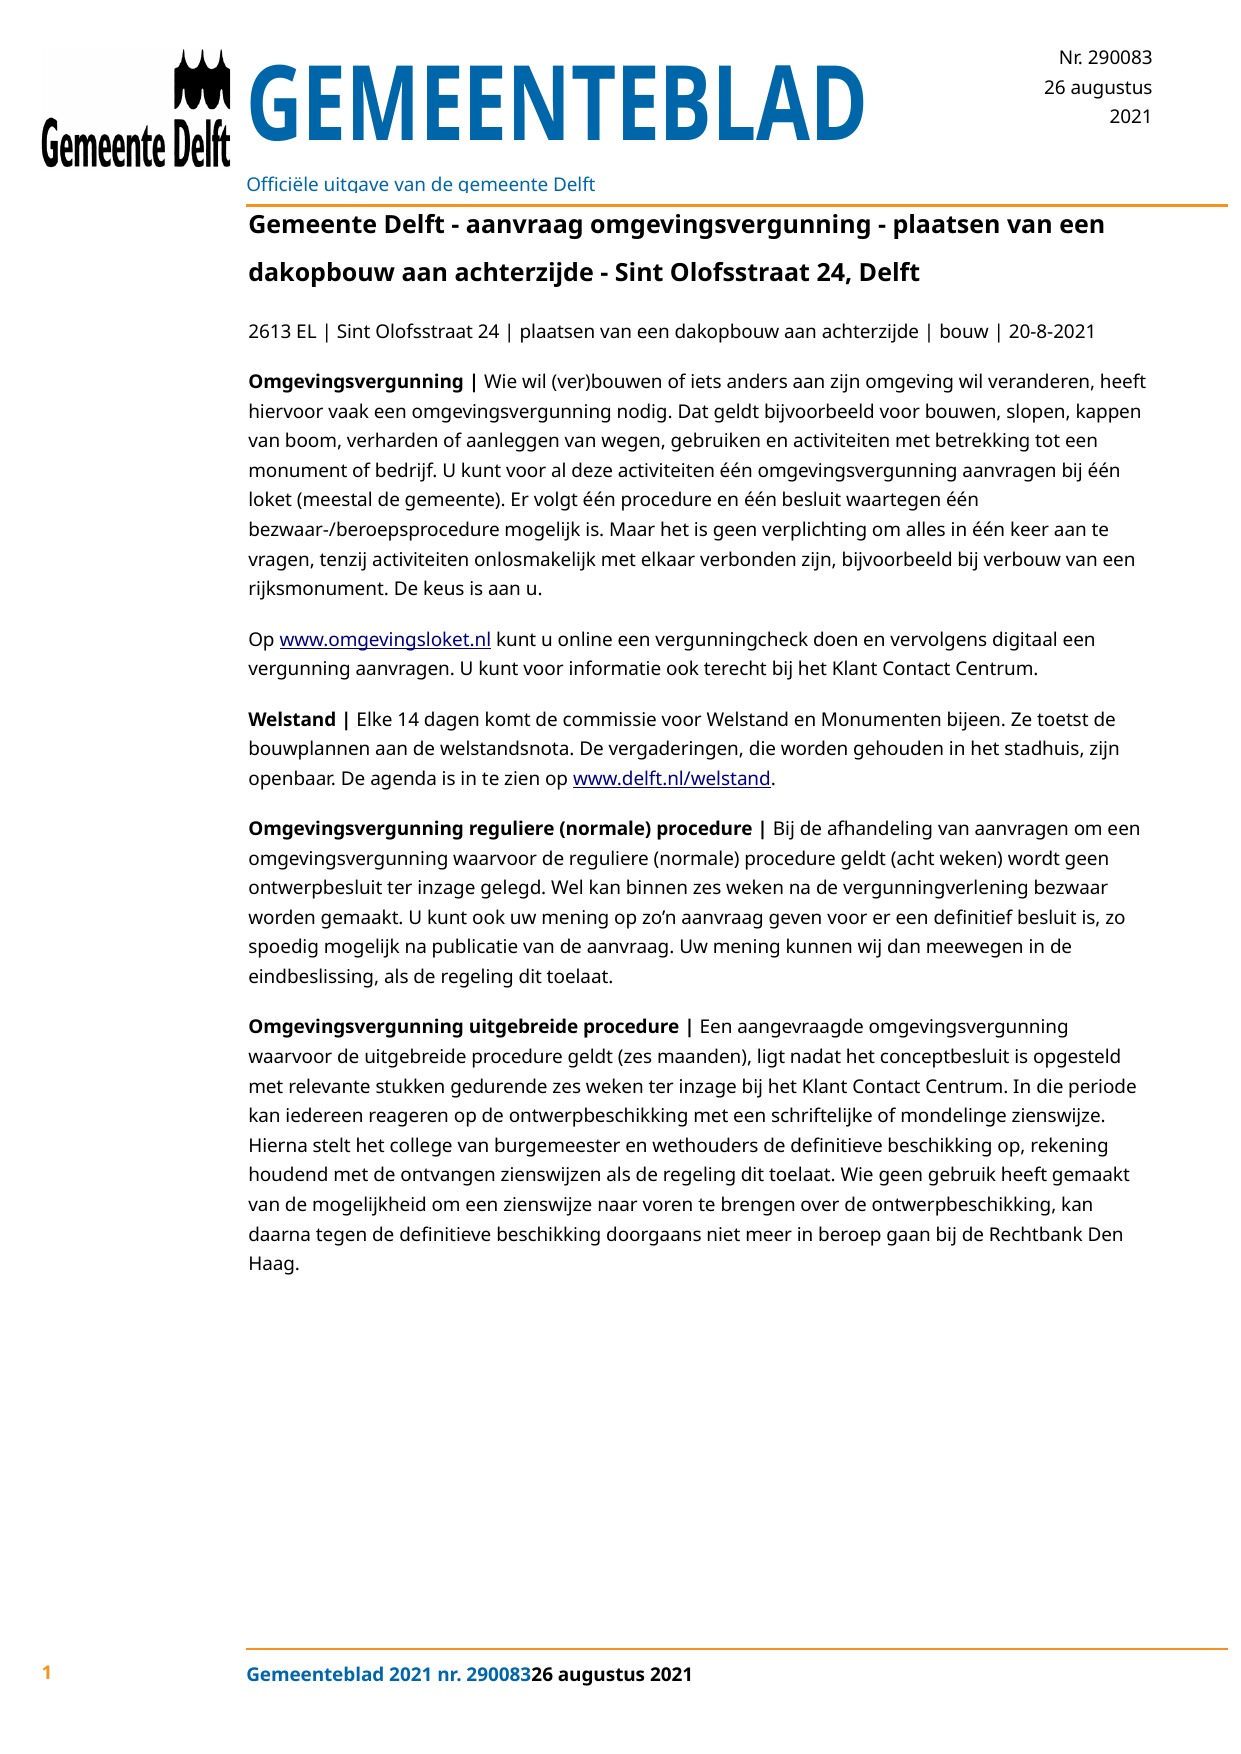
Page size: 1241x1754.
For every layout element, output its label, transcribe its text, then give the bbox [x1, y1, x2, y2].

text Welstand | Elke 14 dagen komt de commissie voor Welstand en Monumenten bijeen. Ze toetst de bouwplannen aan de welstandsnota. De vergaderingen, die worden gehouden in het stadhuis, zijn openbaar. De agenda is in te zien op www.delft.nl/welstand. [248, 706, 1152, 791]
text 2613 EL | Sint Olofsstraat 24 | plaatsen van een dakopbouw aan achterzijde | bouw | 20-8-2021 [248, 318, 1152, 344]
text Op www.omgevingsloket.nl kunt u online een vergunningcheck doen en vervolgens digitaal een vergunning aanvragen. U kunt voor informatie ook terecht bij het Klant Contact Centrum. [248, 626, 1152, 681]
text Omgevingsvergunning reguliere (normale) procedure | Bij de afhandeling van aanvragen om een omgevingsvergunning waarvoor de reguliere (normale) procedure geldt (acht weken) wordt geen ontwerpbesluit ter inzage gelegd. Wel kan binnen zes weken na de vergunningverlening bezwaar worden gemaakt. U kunt ook uw mening op zo’n aanvraag geven voor er een definitief besluit is, zo spoedig mogelijk na publicatie van de aanvraag. Uw mening kunnen wij dan meewegen in de eindbeslissing, als de regeling dit toelaat. [248, 815, 1152, 989]
text Gemeente Delft - aanvraag omgevingsvergunning - plaatsen van een dakopbouw aan achterzijde - Sint Olofsstraat 24, Delft [248, 207, 1152, 288]
text Omgevingsvergunning uitgebreide procedure | Een aangevraagde omgevingsvergunning waarvoor de uitgebreide procedure geldt (zes maanden), ligt nadat het conceptbesluit is opgesteld met relevante stukken gedurende zes weken ter inzage bij het Klant Contact Centrum. In die periode kan iedereen reageren op de ontwerpbeschikking met een schriftelijke of mondelinge zienswijze. Hierna stelt het college van burgemeester en wethouders de definitieve beschikking op, rekening houdend met de ontvangen zienswijzen als de regeling dit toelaat. Wie geen gebruik heeft gemaakt van de mogelijkheid om een zienswijze naar voren te brengen over de ontwerpbeschikking, kan daarna tegen de definitieve beschikking doorgaans niet meer in beroep gaan bij de Rechtbank Den Haag. [248, 1014, 1152, 1276]
text Omgevingsvergunning | Wie wil (ver)bouwen of iets anders aan zijn omgeving wil veranderen, heeft hiervoor vaak een omgevingsvergunning nodig. Dat geldt bijvoorbeeld voor bouwen, slopen, kappen van boom, verharden of aanleggen van wegen, gebruiken en activiteiten met betrekking tot een monument of bedrijf. U kunt voor al deze activiteiten één omgevingsvergunning aanvragen bij één loket (meestal de gemeente). Er volgt één procedure en één besluit waartegen één bezwaar-/beroepsprocedure mogelijk is. Maar het is geen verplichting om alles in één keer aan te vragen, tenzij activiteiten onlosmakelijk met elkaar verbonden zijn, bijvoorbeeld bij verbouw van een rijksmonument. De keus is aan u. [248, 368, 1152, 601]
picture [41, 47, 231, 172]
